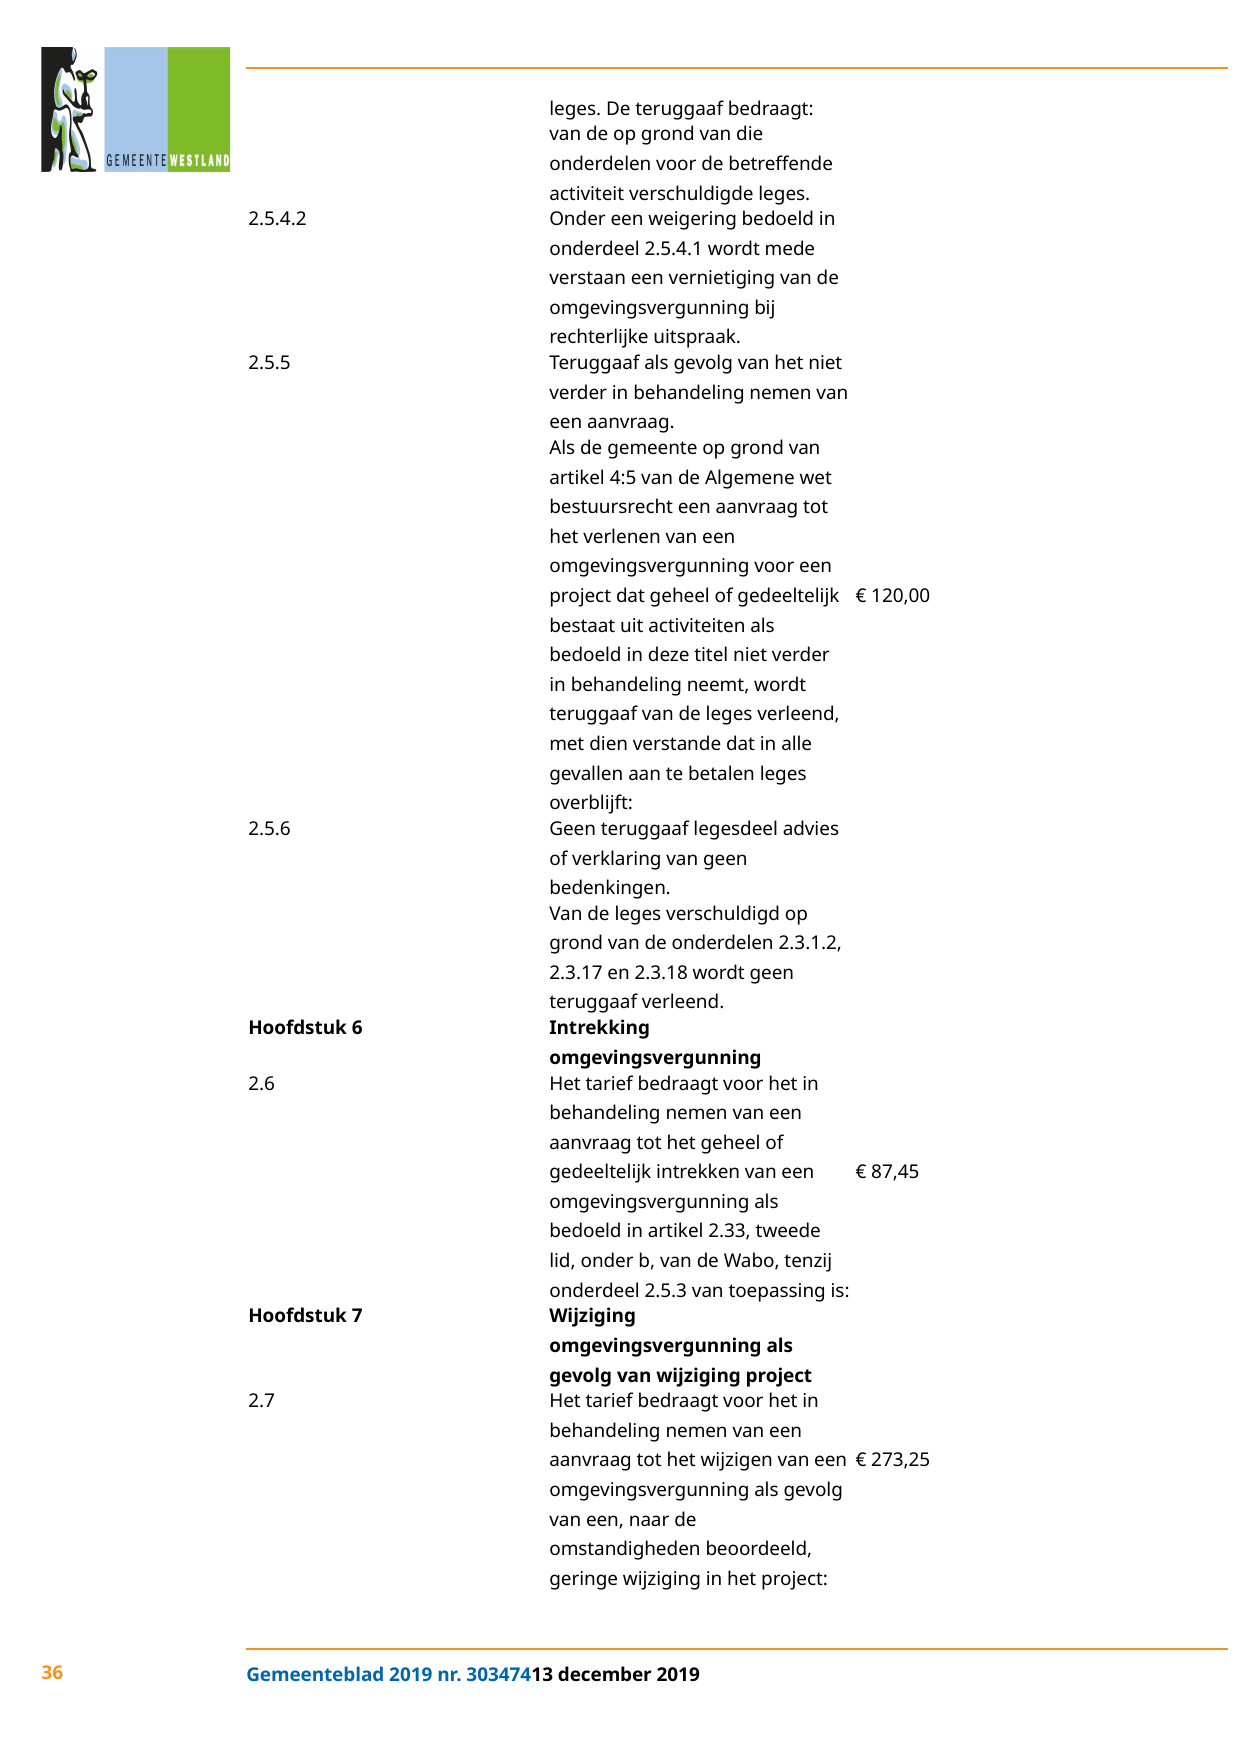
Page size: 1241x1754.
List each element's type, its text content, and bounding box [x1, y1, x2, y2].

table_cell [248, 121, 549, 205]
table_cell 2.5.4.2 [248, 205, 549, 349]
table_cell [850, 815, 1152, 900]
table_cell [850, 121, 1152, 205]
table_cell € 120,00 [850, 434, 1152, 815]
table_cell [850, 95, 1152, 121]
table_cell Het tarief bedraagt voor het in behandeling nemen van een aanvraag tot het geheel of gedeeltelijk intrekken van een omgevingsvergunning als bedoeld in artikel 2.33, tweede lid, onder b, van de Wabo, tenzij onderdeel 2.5.3 van toepassing is: [549, 1070, 850, 1303]
table_cell Wijziging omgevingsvergunning als gevolg van wijziging project [549, 1303, 850, 1387]
table_cell Hoofdstuk 7 [248, 1303, 549, 1387]
table_cell € 273,25 [850, 1388, 1152, 1591]
table_cell [248, 900, 549, 1014]
table_cell 2.5.5 [248, 350, 549, 434]
table_cell Van de leges verschuldigd op grond van de onderdelen 2.3.1.2, 2.3.17 en 2.3.18 wordt geen teruggaaf verleend. [549, 900, 850, 1014]
table_cell Het tarief bedraagt voor het in behandeling nemen van een aanvraag tot het wijzigen van een omgevingsvergunning als gevolg van een, naar de omstandigheden beoordeeld, geringe wijziging in het project: [549, 1388, 850, 1591]
table_cell [850, 1303, 1152, 1387]
table_cell [850, 205, 1152, 349]
table_cell € 87,45 [850, 1070, 1152, 1303]
table_cell [248, 95, 549, 121]
table_cell 2.6 [248, 1070, 549, 1303]
table_cell Geen teruggaaf legesdeel advies of verklaring van geen bedenkingen. [549, 815, 850, 900]
table_cell 2.5.6 [248, 815, 549, 900]
table_cell [248, 434, 549, 815]
table_cell van de op grond van die onderdelen voor de betreffende activiteit verschuldigde leges. [549, 121, 850, 205]
table_cell [850, 900, 1152, 1014]
table_cell [850, 1015, 1152, 1070]
table_cell Onder een weigering bedoeld in onderdeel 2.5.4.1 wordt mede verstaan een vernietiging van de omgevingsvergunning bij rechterlijke uitspraak. [549, 205, 850, 349]
table_cell Teruggaaf als gevolg van het niet verder in behandeling nemen van een aanvraag. [549, 350, 850, 434]
table_cell leges. De teruggaaf bedraagt: [549, 95, 850, 121]
table_cell 2.7 [248, 1388, 549, 1591]
table_cell [850, 350, 1152, 434]
table_cell Intrekking omgevingsvergunning [549, 1015, 850, 1070]
picture [41, 47, 231, 172]
table_cell Als de gemeente op grond van artikel 4:5 van de Algemene wet bestuursrecht een aanvraag tot het verlenen van een omgevingsvergunning voor een project dat geheel of gedeeltelijk bestaat uit activiteiten als bedoeld in deze titel niet verder in behandeling neemt, wordt teruggaaf van de leges verleend, met dien verstande dat in alle gevallen aan te betalen leges overblijft: [549, 434, 850, 815]
table_cell Hoofdstuk 6 [248, 1015, 549, 1070]
